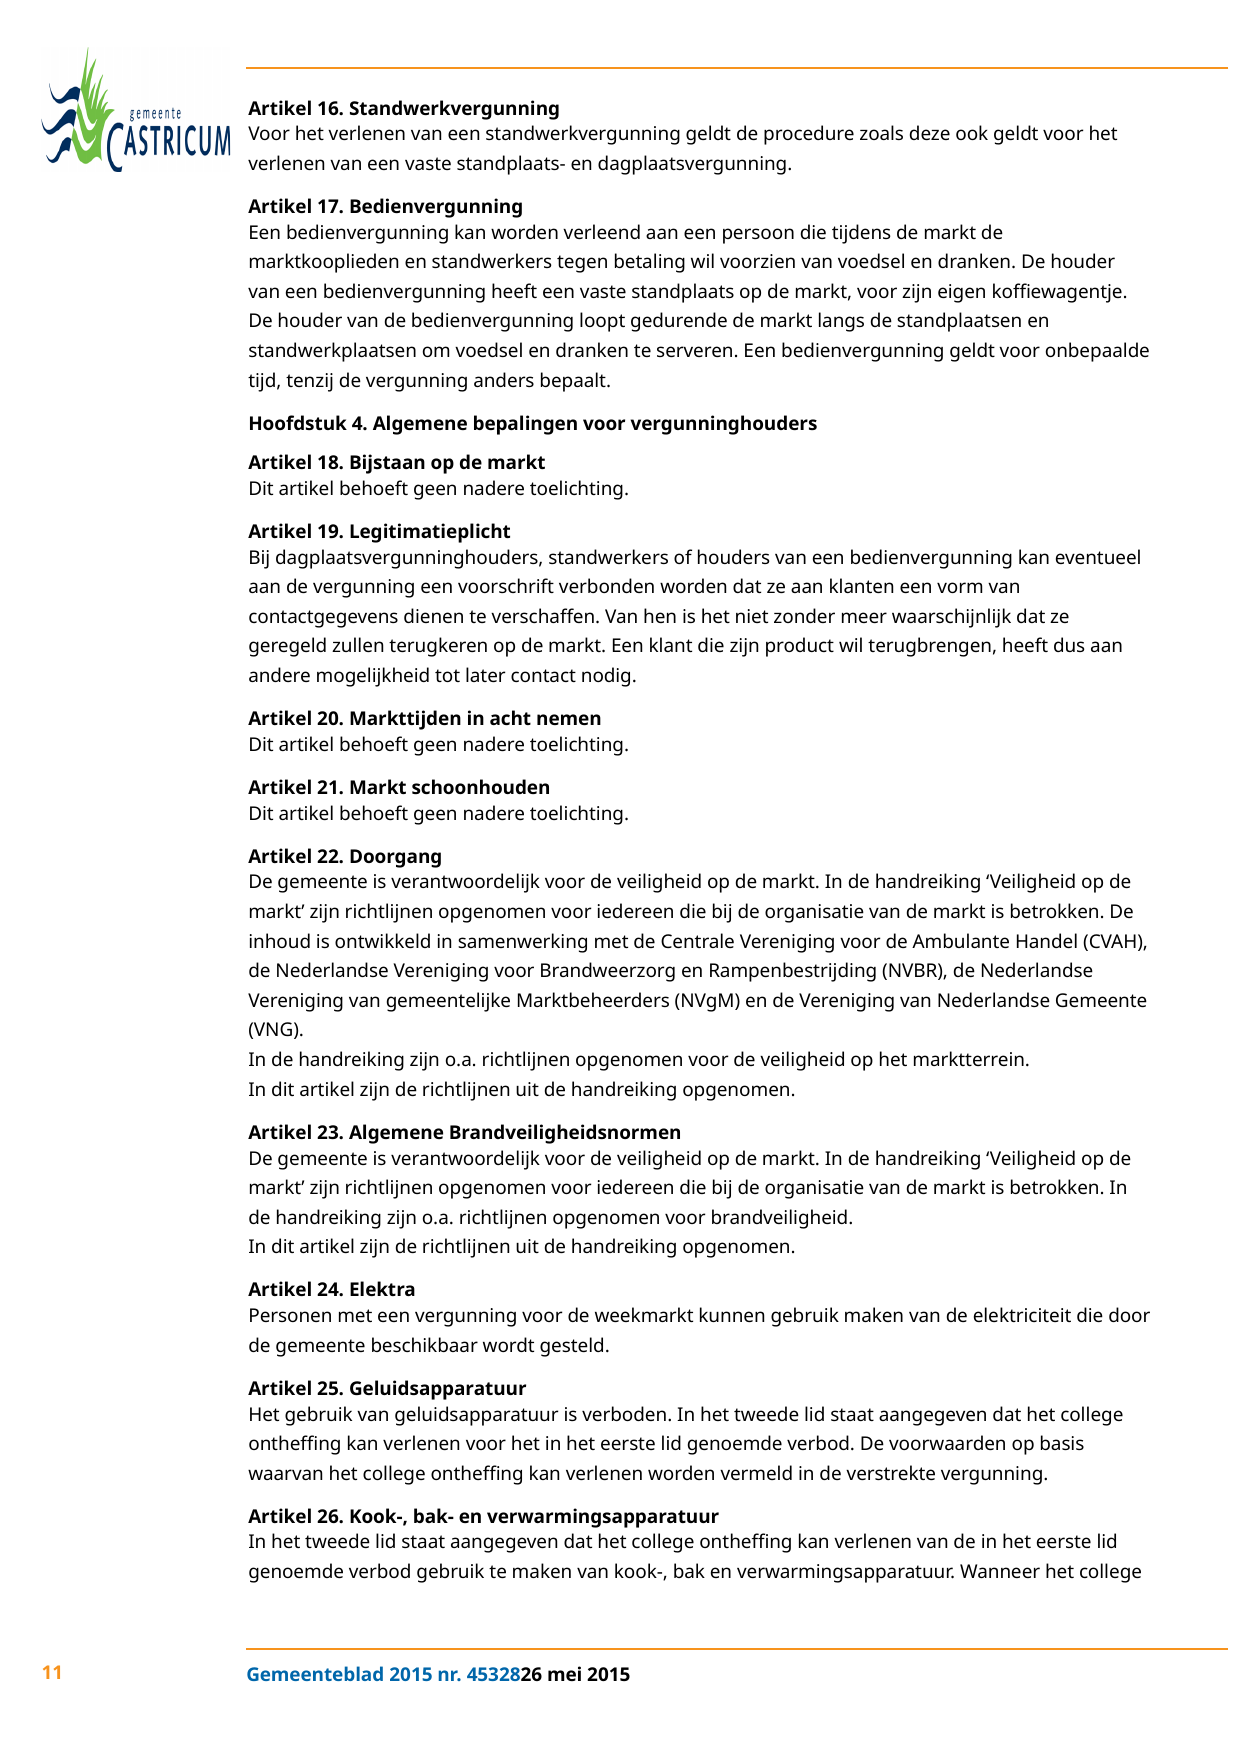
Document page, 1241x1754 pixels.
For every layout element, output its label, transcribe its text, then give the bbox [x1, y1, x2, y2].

text Artikel 25. Geluidsapparatuur [248, 1375, 1152, 1401]
text In dit artikel zijn de richtlijnen uit de handreiking opgenomen. [248, 1076, 1152, 1102]
text Personen met een vergunning voor de weekmarkt kunnen gebruik maken van de elektriciteit die door de gemeente beschikbaar wordt gesteld. [248, 1302, 1152, 1358]
text Artikel 21. Markt schoonhouden [248, 774, 1152, 800]
text In dit artikel zijn de richtlijnen uit de handreiking opgenomen. [248, 1233, 1152, 1259]
text In het tweede lid staat aangegeven dat het college ontheffing kan verlenen van de in het eerste lid genoemde verbod gebruik te maken van kook-, bak en verwarmingsapparatuur. Wanneer het college [248, 1529, 1152, 1584]
text Artikel 24. Elektra [248, 1277, 1152, 1302]
text De gemeente is verantwoordelijk voor de veiligheid op de markt. In de handreiking ‘Veiligheid op de markt’ zijn richtlijnen opgenomen voor iedereen die bij de organisatie van de markt is betrokken. In de handreiking zijn o.a. richtlijnen opgenomen voor brandveiligheid. [248, 1145, 1152, 1229]
text Artikel 17. Bedienvergunning [248, 193, 1152, 219]
text Artikel 18. Bijstaan op de markt [248, 449, 1152, 475]
text Artikel 22. Doorgang [248, 843, 1152, 869]
text Hoofdstuk 4. Algemene bepalingen voor vergunninghouders [248, 410, 1152, 436]
text Artikel 20. Markttijden in acht nemen [248, 705, 1152, 731]
text Het gebruik van geluidsapparatuur is verboden. In het tweede lid staat aangegeven dat het college ontheffing kan verlenen voor het in het eerste lid genoemde verbod. De voorwaarden op basis waarvan het college ontheffing kan verlenen worden vermeld in de verstrekte vergunning. [248, 1401, 1152, 1486]
text In de handreiking zijn o.a. richtlijnen opgenomen voor de veiligheid op het marktterrein. [248, 1046, 1152, 1072]
text Artikel 23. Algemene Brandveiligheidsnormen [248, 1119, 1152, 1145]
picture [41, 47, 231, 172]
text Dit artikel behoeft geen nadere toelichting. [248, 731, 1152, 757]
text De gemeente is verantwoordelijk voor de veiligheid op de markt. In de handreiking ‘Veiligheid op de markt’ zijn richtlijnen opgenomen voor iedereen die bij de organisatie van de markt is betrokken. De inhoud is ontwikkeld in samenwerking met de Centrale Vereniging voor de Ambulante Handel (CVAH), de Nederlandse Vereniging voor Brandweerzorg en Rampenbestrijding (NVBR), de Nederlandse Vereniging van gemeentelijke Marktbeheerders (NVgM) en de Vereniging van Nederlandse Gemeente (VNG). [248, 869, 1152, 1042]
text Bij dagplaatsvergunninghouders, standwerkers of houders van een bedienvergunning kan eventueel aan de vergunning een voorschrift verbonden worden dat ze aan klanten een vorm van contactgegevens dienen te verschaffen. Van hen is het niet zonder meer waarschijnlijk dat ze geregeld zullen terugkeren op de markt. Een klant die zijn product wil terugbrengen, heeft dus aan andere mogelijkheid tot later contact nodig. [248, 544, 1152, 688]
text Een bedienvergunning kan worden verleend aan een persoon die tijdens de markt de marktkooplieden en standwerkers tegen betaling wil voorzien van voedsel en dranken. De houder van een bedienvergunning heeft een vaste standplaats op de markt, voor zijn eigen koffiewagentje. De houder van de bedienvergunning loopt gedurende de markt langs de standplaatsen en standwerkplaatsen om voedsel en dranken te serveren. Een bedienvergunning geldt voor onbepaalde tijd, tenzij de vergunning anders bepaalt. [248, 219, 1152, 393]
text Artikel 26. Kook-, bak- en verwarmingsapparatuur [248, 1503, 1152, 1529]
text Artikel 19. Legitimatieplicht [248, 518, 1152, 544]
text Dit artikel behoeft geen nadere toelichting. [248, 475, 1152, 501]
text Artikel 16. Standwerkvergunning [248, 95, 1152, 121]
text Voor het verlenen van een standwerkvergunning geldt de procedure zoals deze ook geldt voor het verlenen van een vaste standplaats- en dagplaatsvergunning. [248, 121, 1152, 176]
text Dit artikel behoeft geen nadere toelichting. [248, 800, 1152, 826]
